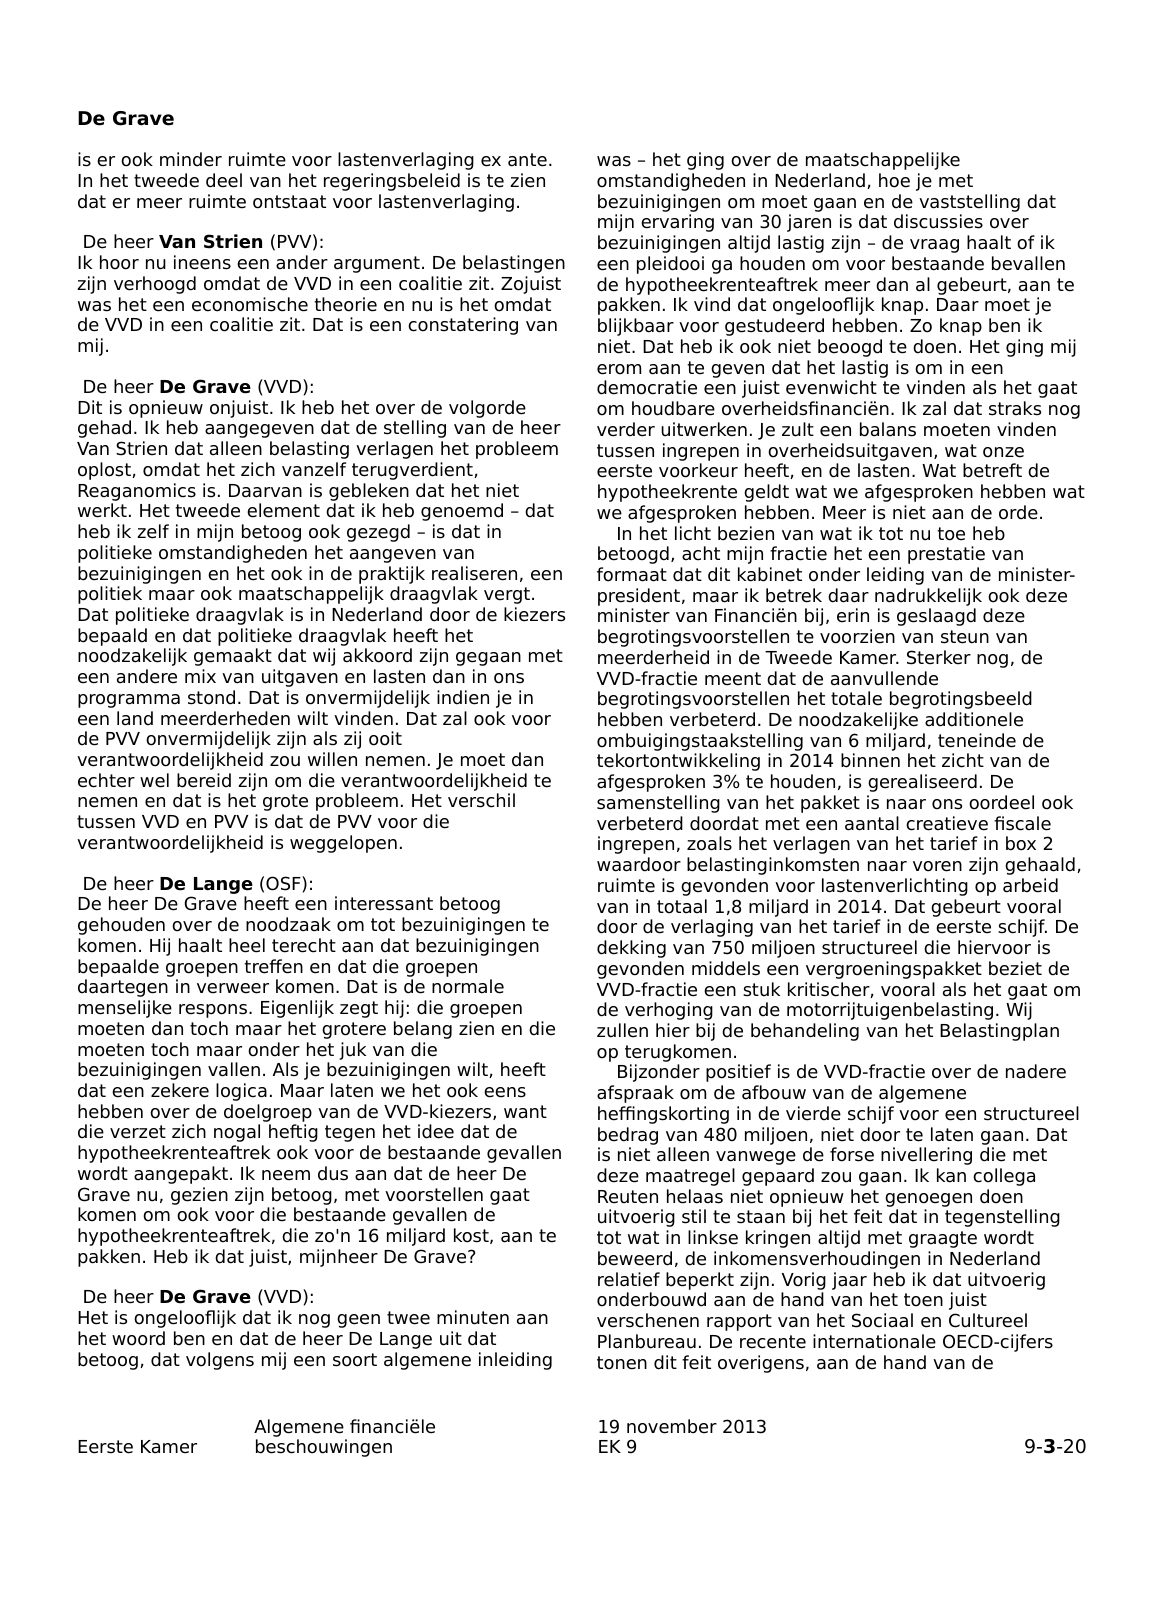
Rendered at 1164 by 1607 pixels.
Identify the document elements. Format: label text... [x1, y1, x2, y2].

text De heer De Grave (VVD): [77, 1287, 567, 1308]
text was – het ging over de maatschappelijke omstandigheden in Nederland, hoe je met bezuinigingen om moet gaan en de vaststelling dat mijn ervaring van 30 jaren is dat discussies over bezuinigingen altijd lastig zijn – de vraag haalt of ik een pleidooi ga houden om voor bestaande bevallen de hypotheekrenteaftrek meer dan al gebeurt, aan te pakken. Ik vind dat ongelooflijk knap. Daar moet je blijkbaar voor gestudeerd hebben. Zo knap ben ik niet. Dat heb ik ook niet beoogd te doen. Het ging mij erom aan te geven dat het lastig is om in een democratie een juist evenwicht te vinden als het gaat om houdbare overheidsfinanciën. Ik zal dat straks nog verder uitwerken. Je zult een balans moeten vinden tussen ingrepen in overheidsuitgaven, wat onze eerste voorkeur heeft, en de lasten. Wat betreft de hypotheekrente geldt wat we afgesproken hebben wat we afgesproken hebben. Meer is niet aan de orde. [596, 150, 1087, 523]
text De heer Van Strien (PVV): [77, 232, 567, 253]
text In het licht bezien van wat ik tot nu toe heb betoogd, acht mijn fractie het een prestatie van formaat dat dit kabinet onder leiding van de minister-president, maar ik betrek daar nadrukkelijk ook deze minister van Financiën bij, erin is geslaagd deze begrotingsvoorstellen te voorzien van steun van meerderheid in de Tweede Kamer. Sterker nog, de VVD-fractie meent dat de aanvullende begrotingsvoorstellen het totale begrotingsbeeld hebben verbeterd. De noodzakelijke additionele ombuigingstaakstelling van 6 miljard, teneinde de tekortontwikkeling in 2014 binnen het zicht van de afgesproken 3% te houden, is gerealiseerd. De samenstelling van het pakket is naar ons oordeel ook verbeterd doordat met een aantal creatieve fiscale ingrepen, zoals het verlagen van het tarief in box 2 waardoor belastinginkomsten naar voren zijn gehaald, ruimte is gevonden voor lastenverlichting op arbeid van in totaal 1,8 miljard in 2014. Dat gebeurt vooral door de verlaging van het tarief in de eerste schijf. De dekking van 750 miljoen structureel die hiervoor is gevonden middels een vergroeningspakket beziet de VVD-fractie een stuk kritischer, vooral als het gaat om de verhoging van de motorrijtuigenbelasting. Wij zullen hier bij de behandeling van het Belastingplan op terugkomen. [596, 523, 1087, 1062]
text is er ook minder ruimte voor lastenverlaging ex ante. In het tweede deel van het regeringsbeleid is te zien dat er meer ruimte ontstaat voor lastenverlaging. [77, 150, 567, 212]
text Dit is opnieuw onjuist. Ik heb het over de volgorde gehad. Ik heb aangegeven dat de stelling van de heer Van Strien dat alleen belasting verlagen het probleem oplost, omdat het zich vanzelf terugverdient, Reaganomics is. Daarvan is gebleken dat het niet werkt. Het tweede element dat ik heb genoemd – dat heb ik zelf in mijn betoog ook gezegd – is dat in politieke omstandigheden het aangeven van bezuinigingen en het ook in de praktijk realiseren, een politiek maar ook maatschappelijk draagvlak vergt. Dat politieke draagvlak is in Nederland door de kiezers bepaald en dat politieke draagvlak heeft het noodzakelijk gemaakt dat wij akkoord zijn gegaan met een andere mix van uitgaven en lasten dan in ons programma stond. Dat is onvermijdelijk indien je in een land meerderheden wilt vinden. Dat zal ook voor de PVV onvermijdelijk zijn als zij ooit verantwoordelijkheid zou willen nemen. Je moet dan echter wel bereid zijn om die verantwoordelijkheid te nemen en dat is het grote probleem. Het verschil tussen VVD en PVV is dat de PVV voor die verantwoordelijkheid is weggelopen. [77, 397, 567, 853]
text Bijzonder positief is de VVD-fractie over de nadere afspraak om de afbouw van de algemene heffingskorting in de vierde schijf voor een structureel bedrag van 480 miljoen, niet door te laten gaan. Dat is niet alleen vanwege de forse nivellering die met deze maatregel gepaard zou gaan. Ik kan collega Reuten helaas niet opnieuw het genoegen doen uitvoerig stil te staan bij het feit dat in tegenstelling tot wat in linkse kringen altijd met graagte wordt beweerd, de inkomensverhoudingen in Nederland relatief beperkt zijn. Vorig jaar heb ik dat uitvoerig onderbouwd aan de hand van het toen juist verschenen rapport van het Sociaal en Cultureel Planbureau. De recente internationale OECD-cijfers tonen dit feit overigens, aan de hand van de [596, 1062, 1087, 1373]
text De heer De Grave (VVD): [77, 377, 567, 397]
text De heer De Lange (OSF): [77, 873, 567, 894]
text Ik hoor nu ineens een ander argument. De belastingen zijn verhoogd omdat de VVD in een coalitie zit. Zojuist was het een economische theorie en nu is het omdat de VVD in een coalitie zit. Dat is een constatering van mij. [77, 253, 567, 357]
text De heer De Grave heeft een interessant betoog gehouden over de noodzaak om tot bezuinigingen te komen. Hij haalt heel terecht aan dat bezuinigingen bepaalde groepen treffen en dat die groepen daartegen in verweer komen. Dat is de normale menselijke respons. Eigenlijk zegt hij: die groepen moeten dan toch maar het grotere belang zien en die moeten toch maar onder het juk van die bezuinigingen vallen. Als je bezuinigingen wilt, heeft dat een zekere logica. Maar laten we het ook eens hebben over de doelgroep van de VVD-kiezers, want die verzet zich nogal heftig tegen het idee dat de hypotheekrenteaftrek ook voor de bestaande gevallen wordt aangepakt. Ik neem dus aan dat de heer De Grave nu, gezien zijn betoog, met voorstellen gaat komen om ook voor die bestaande gevallen de hypotheekrenteaftrek, die zo'n 16 miljard kost, aan te pakken. Heb ik dat juist, mijnheer De Grave? [77, 894, 567, 1267]
text Het is ongelooflijk dat ik nog geen twee minuten aan het woord ben en dat de heer De Lange uit dat betoog, dat volgens mij een soort algemene inleiding [77, 1308, 567, 1370]
